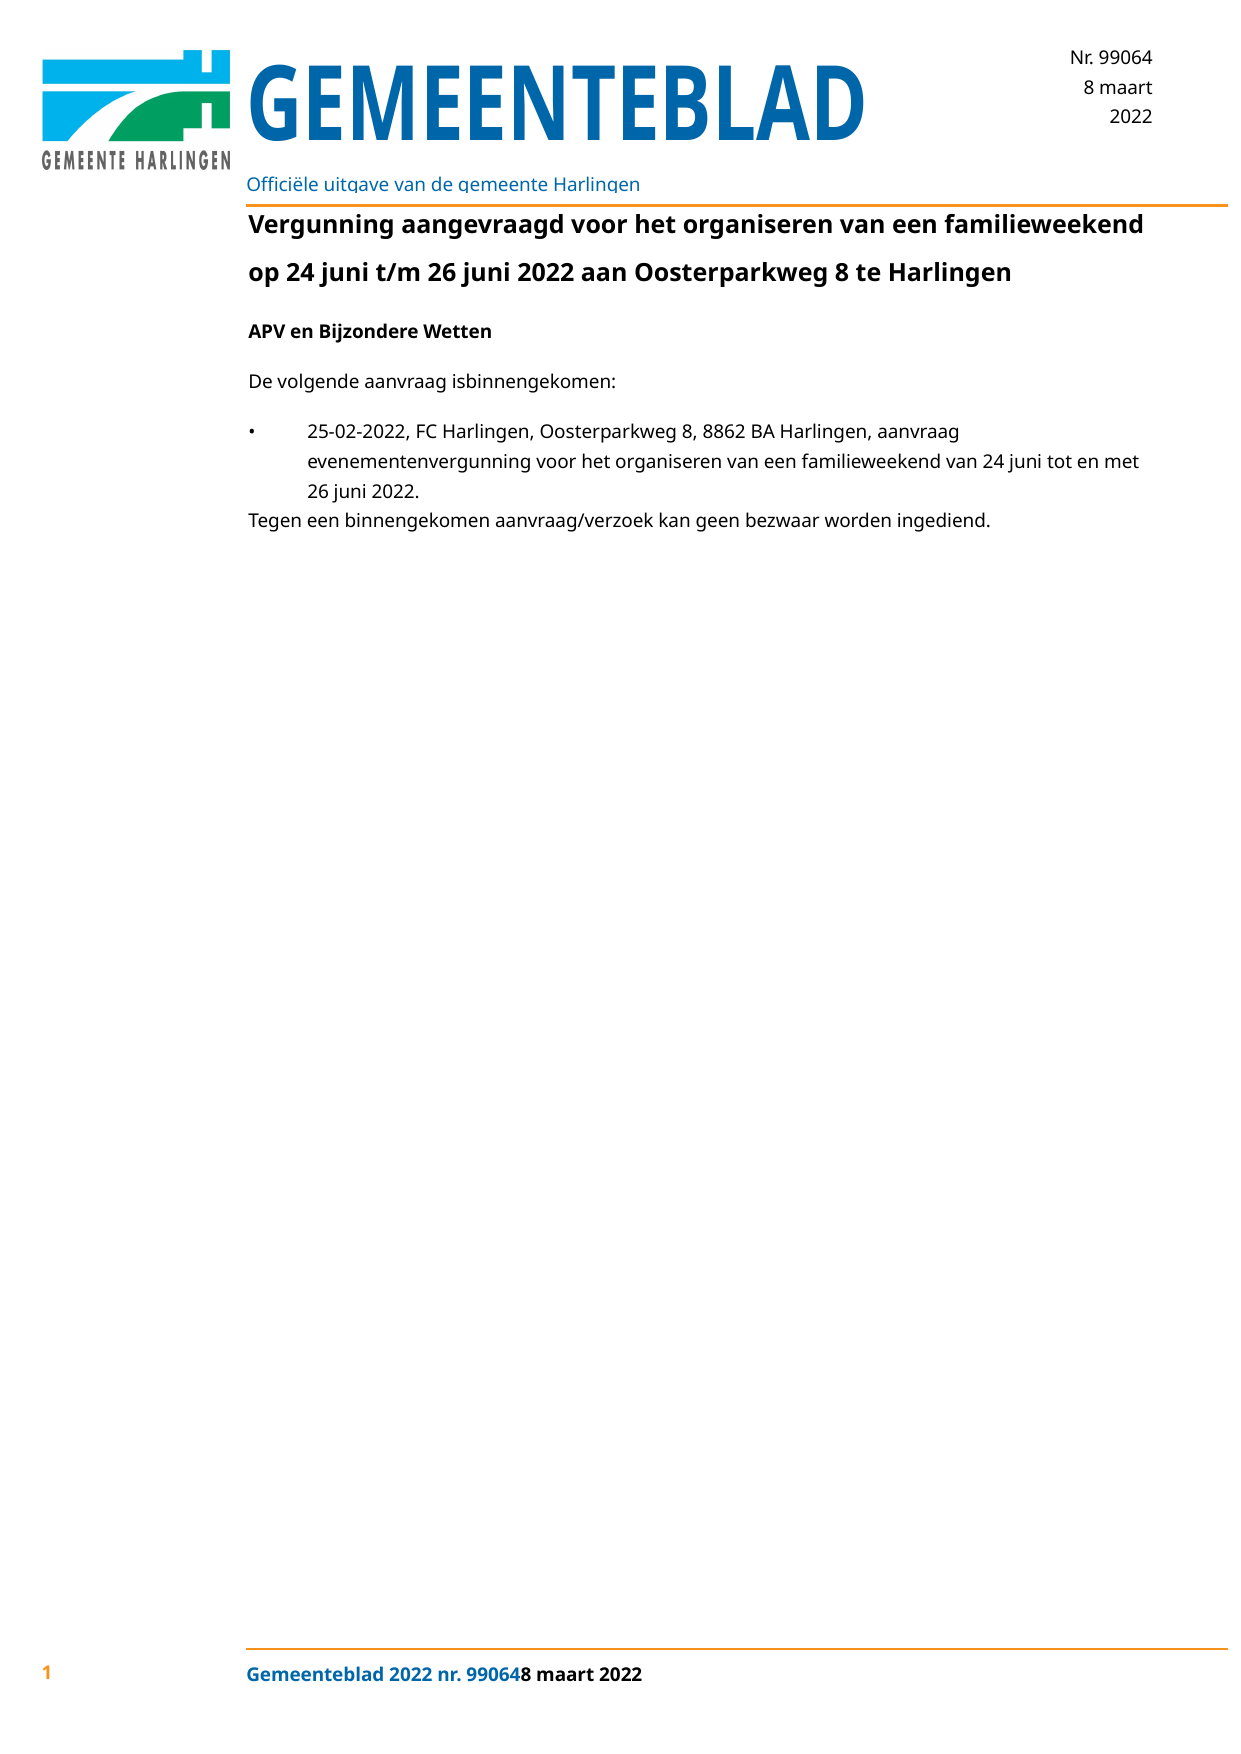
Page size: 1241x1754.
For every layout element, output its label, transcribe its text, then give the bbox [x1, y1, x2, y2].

text Tegen een binnengekomen aanvraag/verzoek kan geen bezwaar worden ingediend. [248, 507, 1152, 533]
picture [41, 47, 231, 172]
text APV en Bijzondere Wetten [248, 318, 1152, 344]
text Vergunning aangevraagd voor het organiseren van een familieweekend op 24 juni t/m 26 juni 2022 aan Oosterparkweg 8 te Harlingen [248, 207, 1152, 288]
text De volgende aanvraag isbinnengekomen: [248, 368, 1152, 394]
list 25-02-2022, FC Harlingen, Oosterparkweg 8, 8862 BA Harlingen, aanvraag evenementenvergunning voor het organiseren van een familieweekend van 24 juni tot en met 26 juni 2022. [248, 419, 1152, 504]
